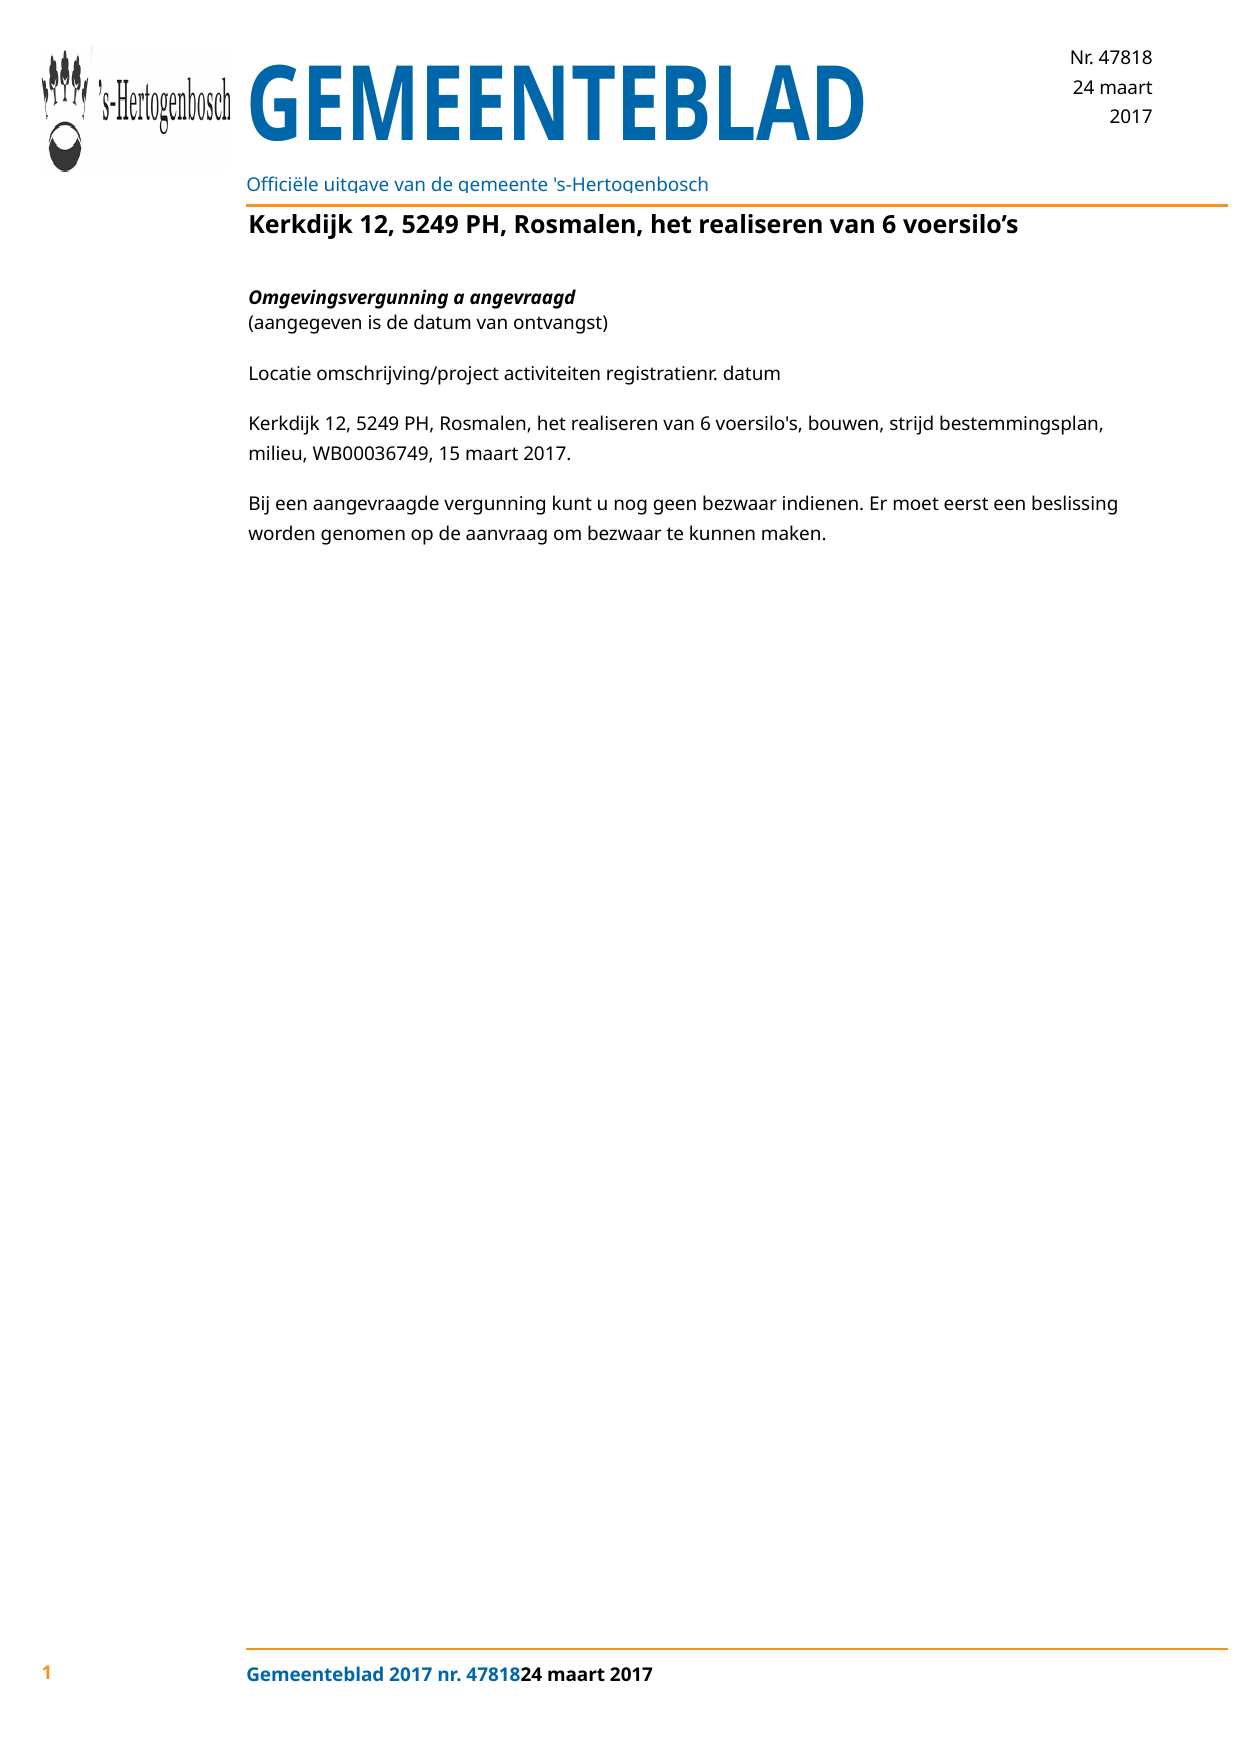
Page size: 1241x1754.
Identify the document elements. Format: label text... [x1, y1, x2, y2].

text Kerkdijk 12, 5249 PH, Rosmalen, het realiseren van 6 voersilo’s [248, 207, 1152, 241]
text Locatie omschrijving/project activiteiten registratienr. datum [248, 360, 1152, 386]
text Bij een aangevraagde vergunning kunt u nog geen bezwaar indienen. Er moet eerst een beslissing worden genomen op de aanvraag om bezwaar te kunnen maken. [248, 490, 1152, 546]
text Kerkdijk 12, 5249 PH, Rosmalen, het realiseren van 6 voersilo's, bouwen, strijd bestemmingsplan, milieu, WB00036749, 15 maart 2017. [248, 410, 1152, 466]
text (aangegeven is de datum van ontvangst) [248, 309, 1152, 335]
picture [41, 47, 231, 172]
text Omgevingsvergunning a angevraagd [248, 284, 1152, 309]
